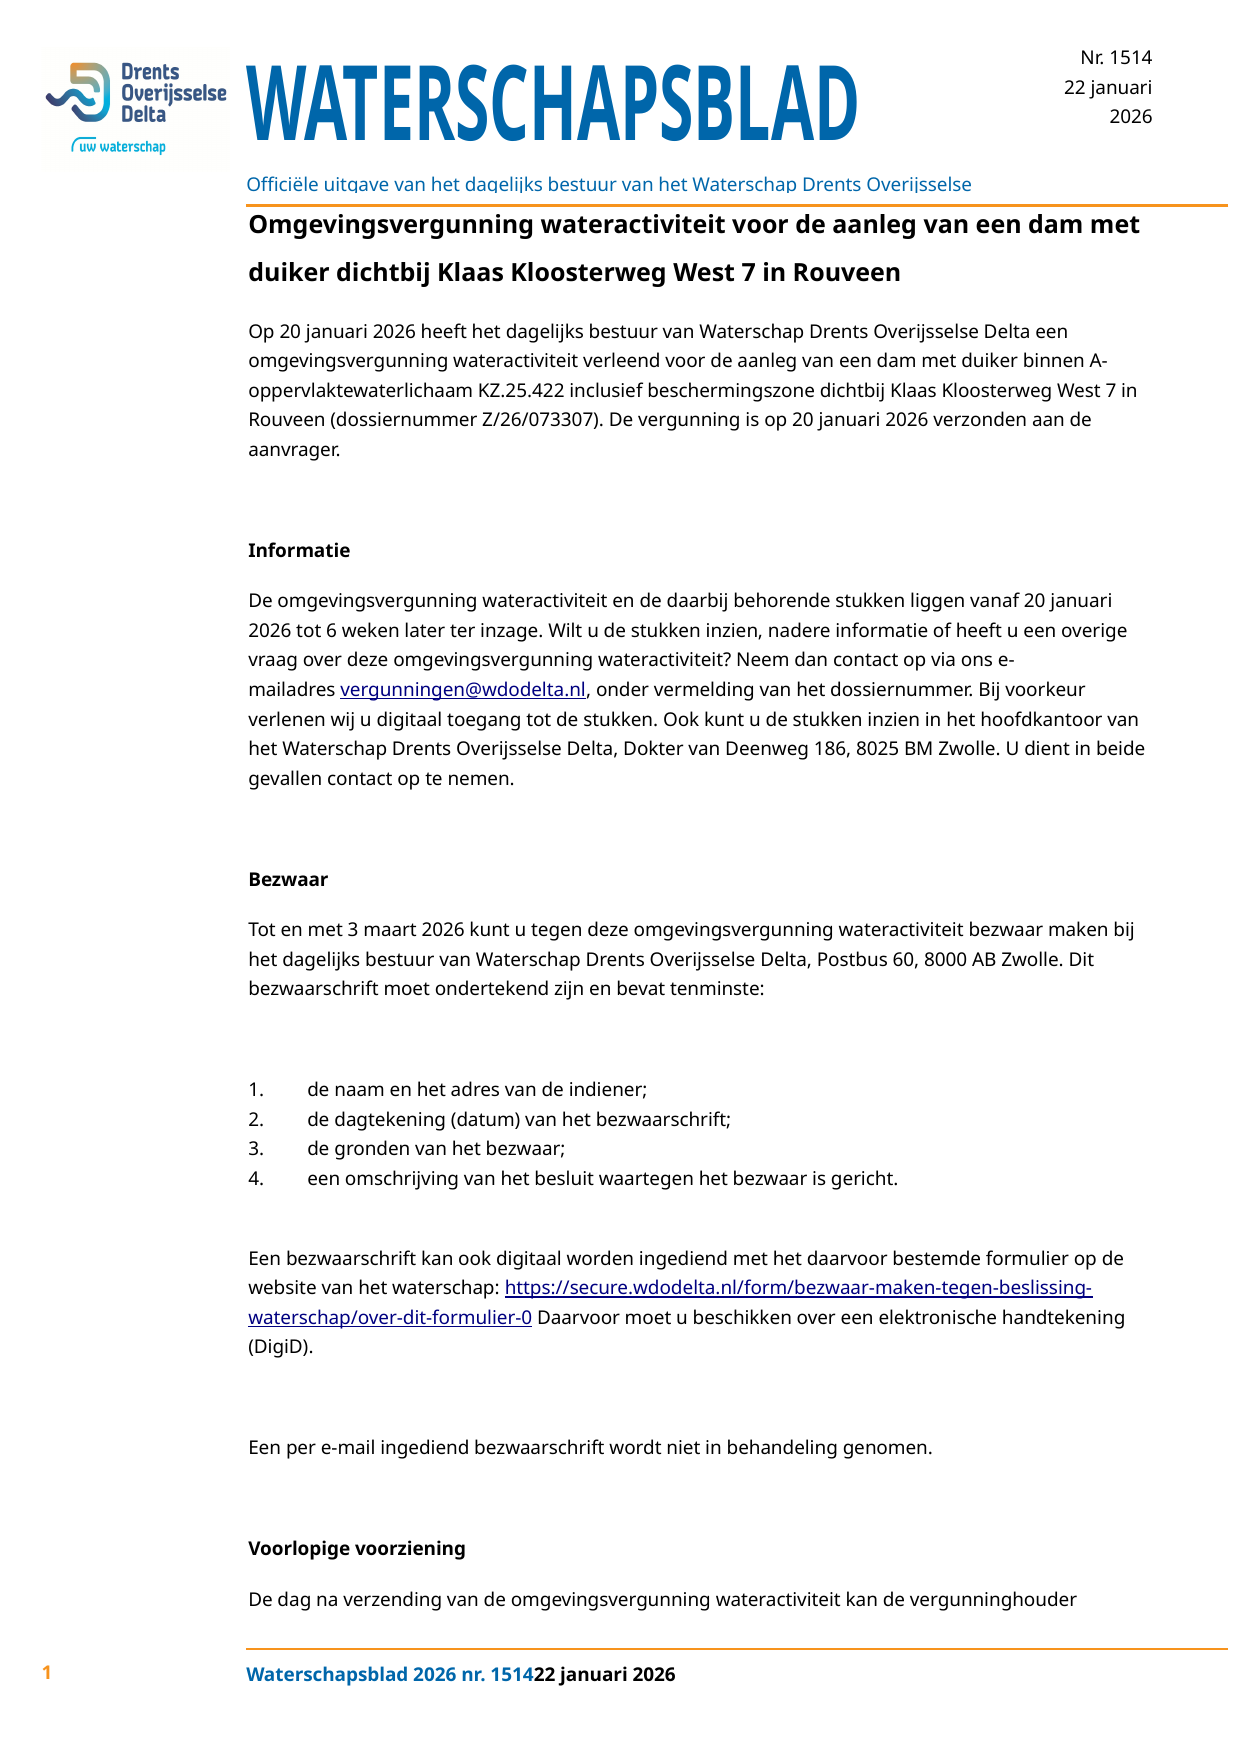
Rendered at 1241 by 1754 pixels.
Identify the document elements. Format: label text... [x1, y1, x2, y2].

list de dagtekening (datum) van het bezwaarschrift; [248, 1106, 1152, 1132]
text Een bezwaarschrift kan ook digitaal worden ingediend met het daarvoor bestemde formulier op de website van het waterschap: https://secure.wdodelta.nl/form/bezwaar-maken-tegen-beslissing-waterschap/over-dit-formulier-0 Daarvoor moet u beschikken over een elektronische handtekening (DigiD). [248, 1245, 1152, 1359]
text Voorlopige voorziening [248, 1535, 1152, 1561]
text Informatie [248, 537, 1152, 563]
text Op 20 januari 2026 heeft het dagelijks bestuur van Waterschap Drents Overijsselse Delta een omgevingsvergunning wateractiviteit verleend voor de aanleg van een dam met duiker binnen A-oppervlaktewaterlichaam KZ.25.422 inclusief beschermingszone dichtbij Klaas Kloosterweg West 7 in Rouveen (dossiernummer Z/26/073307). De vergunning is op 20 januari 2026 verzonden aan de aanvrager. [248, 318, 1152, 462]
list de naam en het adres van de indiener; [248, 1076, 1152, 1102]
text De omgevingsvergunning wateractiviteit en de daarbij behorende stukken liggen vanaf 20 januari 2026 tot 6 weken later ter inzage. Wilt u de stukken inzien, nadere informatie of heeft u een overige vraag over deze omgevingsvergunning wateractiviteit? Neem dan contact op via ons e-mailadres vergunningen@wdodelta.nl, onder vermelding van het dossiernummer. Bij voorkeur verlenen wij u digitaal toegang tot de stukken. Ook kunt u de stukken inzien in het hoofdkantoor van het Waterschap Drents Overijsselse Delta, Dokter van Deenweg 186, 8025 BM Zwolle. U dient in beide gevallen contact op te nemen. [248, 587, 1152, 791]
list een omschrijving van het besluit waartegen het bezwaar is gericht. [248, 1165, 1152, 1191]
text De dag na verzending van de omgevingsvergunning wateractiviteit kan de vergunninghouder [248, 1586, 1152, 1612]
text Tot en met 3 maart 2026 kunt u tegen deze omgevingsvergunning wateractiviteit bezwaar maken bij het dagelijks bestuur van Waterschap Drents Overijsselse Delta, Postbus 60, 8000 AB Zwolle. Dit bezwaarschrift moet ondertekend zijn en bevat tenminste: [248, 916, 1152, 1001]
text Een per e-mail ingediend bezwaarschrift wordt niet in behandeling genomen. [248, 1434, 1152, 1460]
list de gronden van het bezwaar; [248, 1135, 1152, 1161]
text Bezwaar [248, 866, 1152, 892]
picture [41, 47, 231, 172]
text Omgevingsvergunning wateractiviteit voor de aanleg van een dam met duiker dichtbij Klaas Kloosterweg West 7 in Rouveen [248, 207, 1152, 288]
